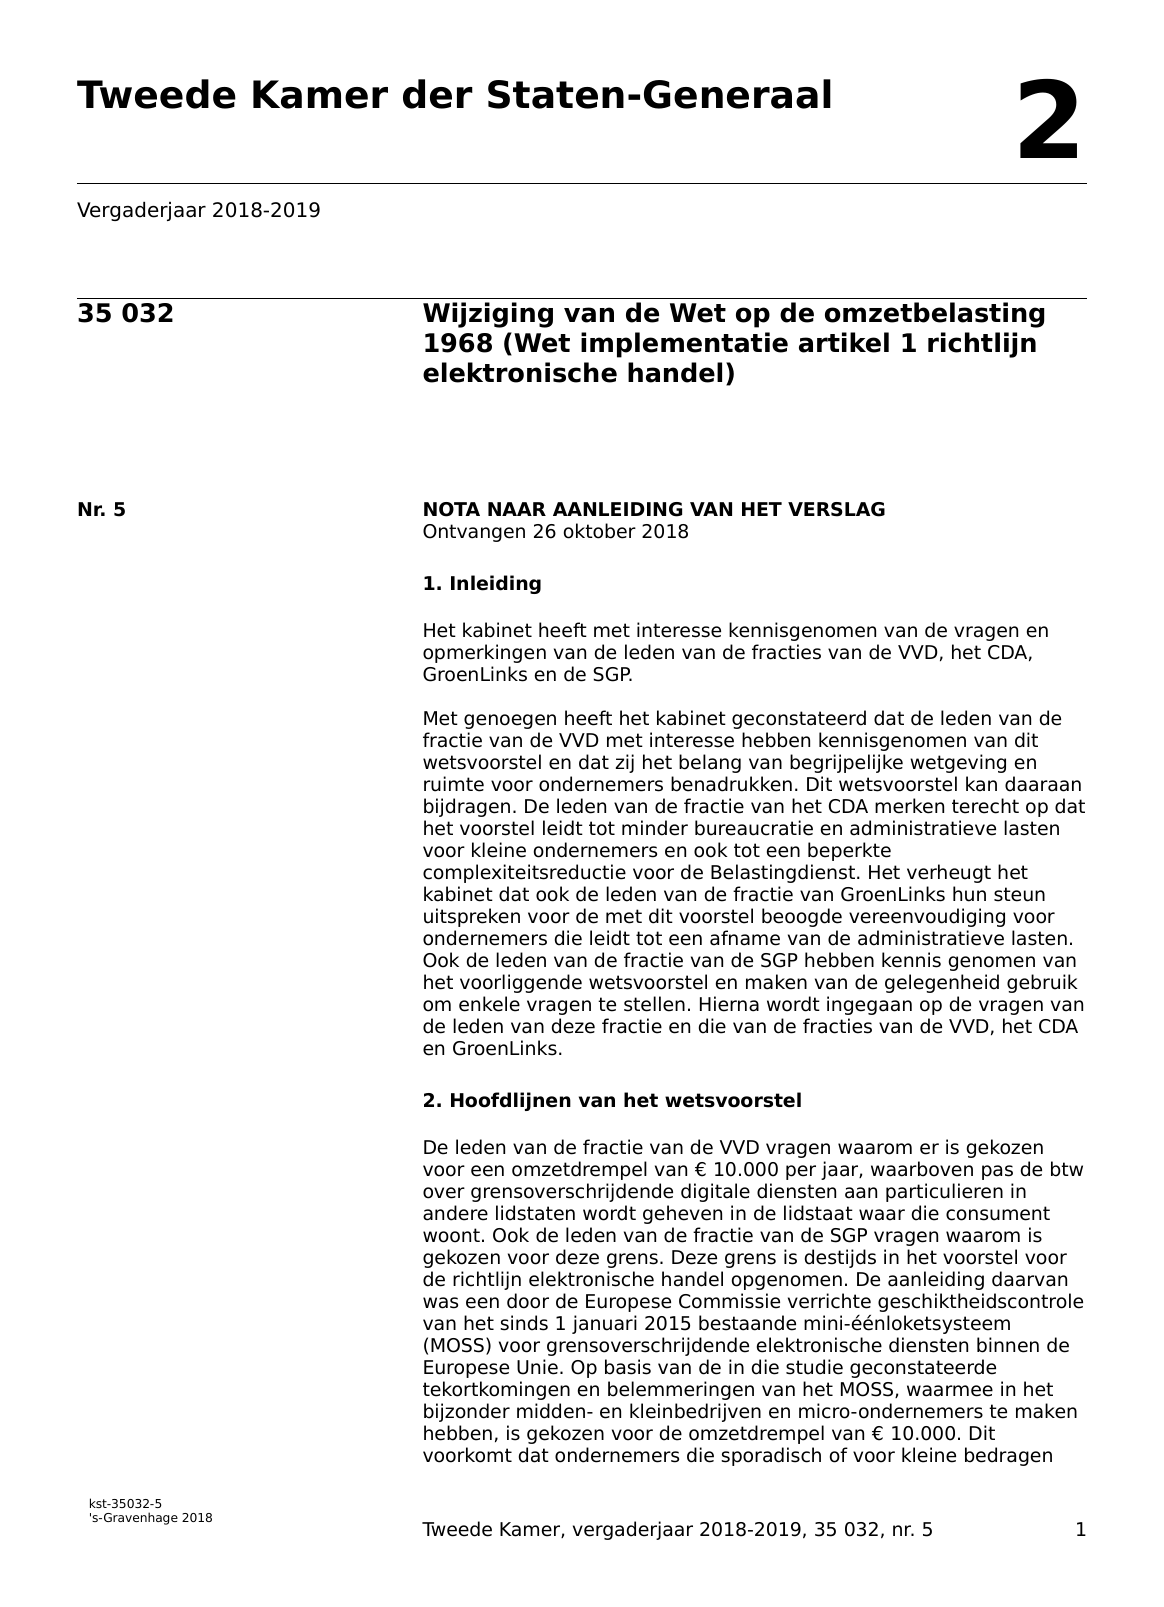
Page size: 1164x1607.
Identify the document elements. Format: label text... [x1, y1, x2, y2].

table_cell Vergaderjaar 2018-2019 [77, 184, 1087, 298]
subtitle 35 032 Wijziging van de Wet op de omzetbelasting 1968 (Wet implementatie artikel 1 richtlijn elektronische handel) [77, 299, 1087, 388]
text Met genoegen heeft het kabinet geconstateerd dat de leden van de fractie van de VVD met interesse hebben kennisgenomen van dit wetsvoorstel en dat zij het belang van begrijpelijke wetgeving en ruimte voor ondernemers benadrukken. Dit wetsvoorstel kan daaraan bijdragen. De leden van de fractie van het CDA merken terecht op dat het voorstel leidt tot minder bureaucratie en administratieve lasten voor kleine ondernemers en ook tot een beperkte complexiteitsreductie voor de Belastingdienst. Het verheugt het kabinet dat ook de leden van de fractie van GroenLinks hun steun uitspreken voor de met dit voorstel beoogde vereenvoudiging voor ondernemers die leidt tot een afname van de administratieve lasten. Ook de leden van de fractie van de SGP hebben kennis genomen van het voorliggende wetsvoorstel en maken van de gelegenheid gebruik om enkele vragen te stellen. Hierna wordt ingegaan op de vragen van de leden van deze fractie en die van de fracties van de VVD, het CDA en GroenLinks. [422, 708, 1087, 1060]
subtitle 2. Hoofdlijnen van het wetsvoorstel [422, 1090, 1087, 1112]
subtitle 1. Inleiding [422, 573, 1087, 595]
table_header Tweede Kamer der Staten-Generaal [77, 59, 886, 183]
text 's-Gravenhage 2018 [88, 1511, 323, 1525]
text kst-35032-5 [88, 1497, 323, 1511]
text Ontvangen 26 oktober 2018 [422, 521, 1087, 543]
text De leden van de fractie van de VVD vragen waarom er is gekozen voor een omzetdrempel van € 10.000 per jaar, waarboven pas de btw over grensoverschrijdende digitale diensten aan particulieren in andere lidstaten wordt geheven in de lidstaat waar die consument woont. Ook de leden van de fractie van de SGP vragen waarom is gekozen voor deze grens. Deze grens is destijds in het voorstel voor de richtlijn elektronische handel opgenomen. De aanleiding daarvan was een door de Europese Commissie verrichte geschiktheidscontrole van het sinds 1 januari 2015 bestaande mini-éénloketsysteem (MOSS) voor grensoverschrijdende elektronische diensten binnen de Europese Unie. Op basis van de in die studie geconstateerde tekortkomingen en belemmeringen van het MOSS, waarmee in het bijzonder midden- en kleinbedrijven en micro-ondernemers te maken hebben, is gekozen voor de omzetdrempel van € 10.000. Dit voorkomt dat ondernemers die sporadisch of voor kleine bedragen [422, 1137, 1087, 1466]
subtitle Nr. 5 NOTA NAAR AANLEIDING VAN HET VERSLAG [77, 499, 1087, 521]
table_header 2 [886, 59, 1087, 183]
text Het kabinet heeft met interesse kennisgenomen van de vragen en opmerkingen van de leden van de fracties van de VVD, het CDA, GroenLinks en de SGP. [422, 620, 1087, 686]
